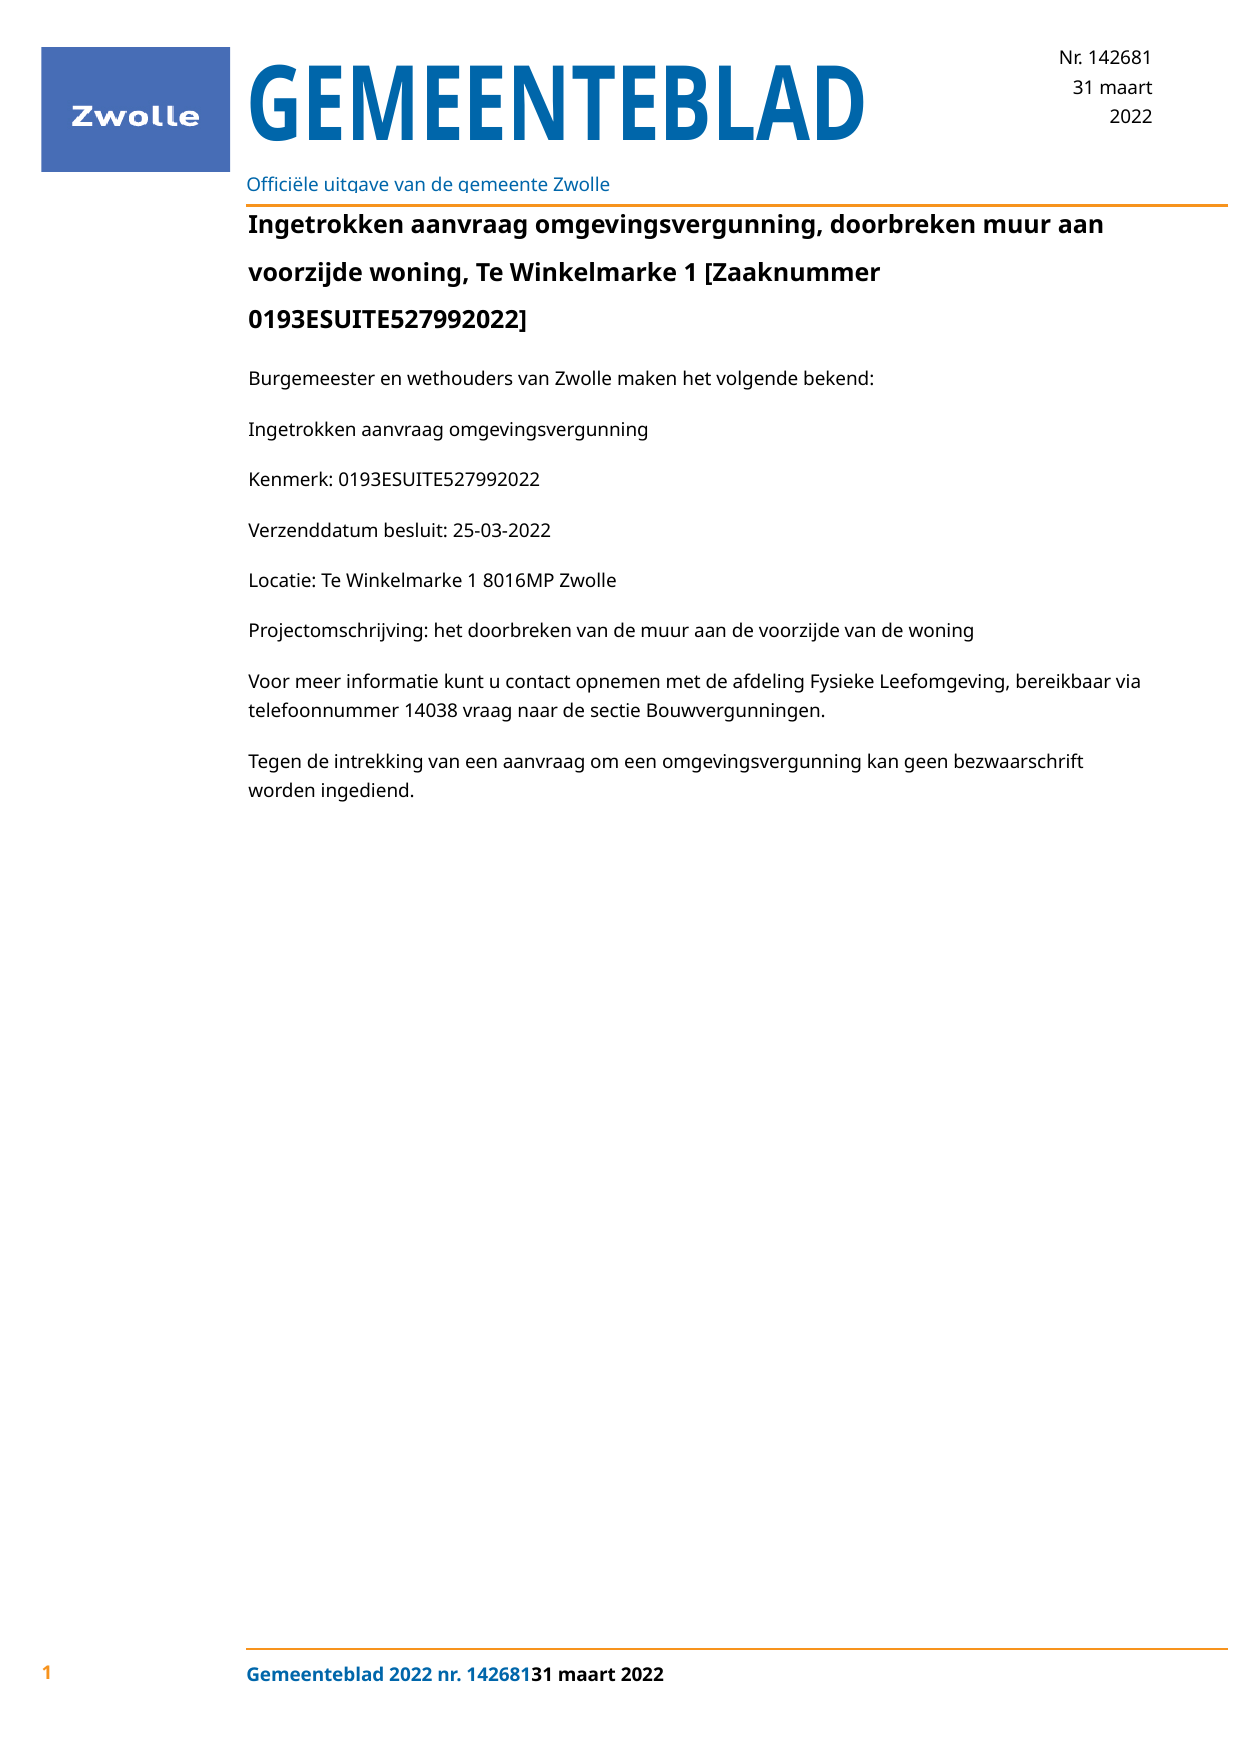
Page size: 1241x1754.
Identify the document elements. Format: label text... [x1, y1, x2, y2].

text Projectomschrijving: het doorbreken van de muur aan de voorzijde van de woning [248, 618, 1152, 643]
text Ingetrokken aanvraag omgevingsvergunning, doorbreken muur aan voorzijde woning, Te Winkelmarke 1 [Zaaknummer 0193ESUITE527992022] [248, 207, 1152, 336]
picture [41, 47, 231, 172]
text Kenmerk: 0193ESUITE527992022 [248, 466, 1152, 492]
text Verzenddatum besluit: 25-03-2022 [248, 517, 1152, 542]
text Voor meer informatie kunt u contact opnemen met de afdeling Fysieke Leefomgeving, bereikbaar via telefoonnummer 14038 vraag naar de sectie Bouwvergunningen. [248, 668, 1152, 723]
text Ingetrokken aanvraag omgevingsvergunning [248, 416, 1152, 442]
text Burgemeester en wethouders van Zwolle maken het volgende bekend: [248, 366, 1152, 391]
text Tegen de intrekking van een aanvraag om een omgevingsvergunning kan geen bezwaarschrift worden ingediend. [248, 748, 1152, 803]
text Locatie: Te Winkelmarke 1 8016MP Zwolle [248, 567, 1152, 593]
